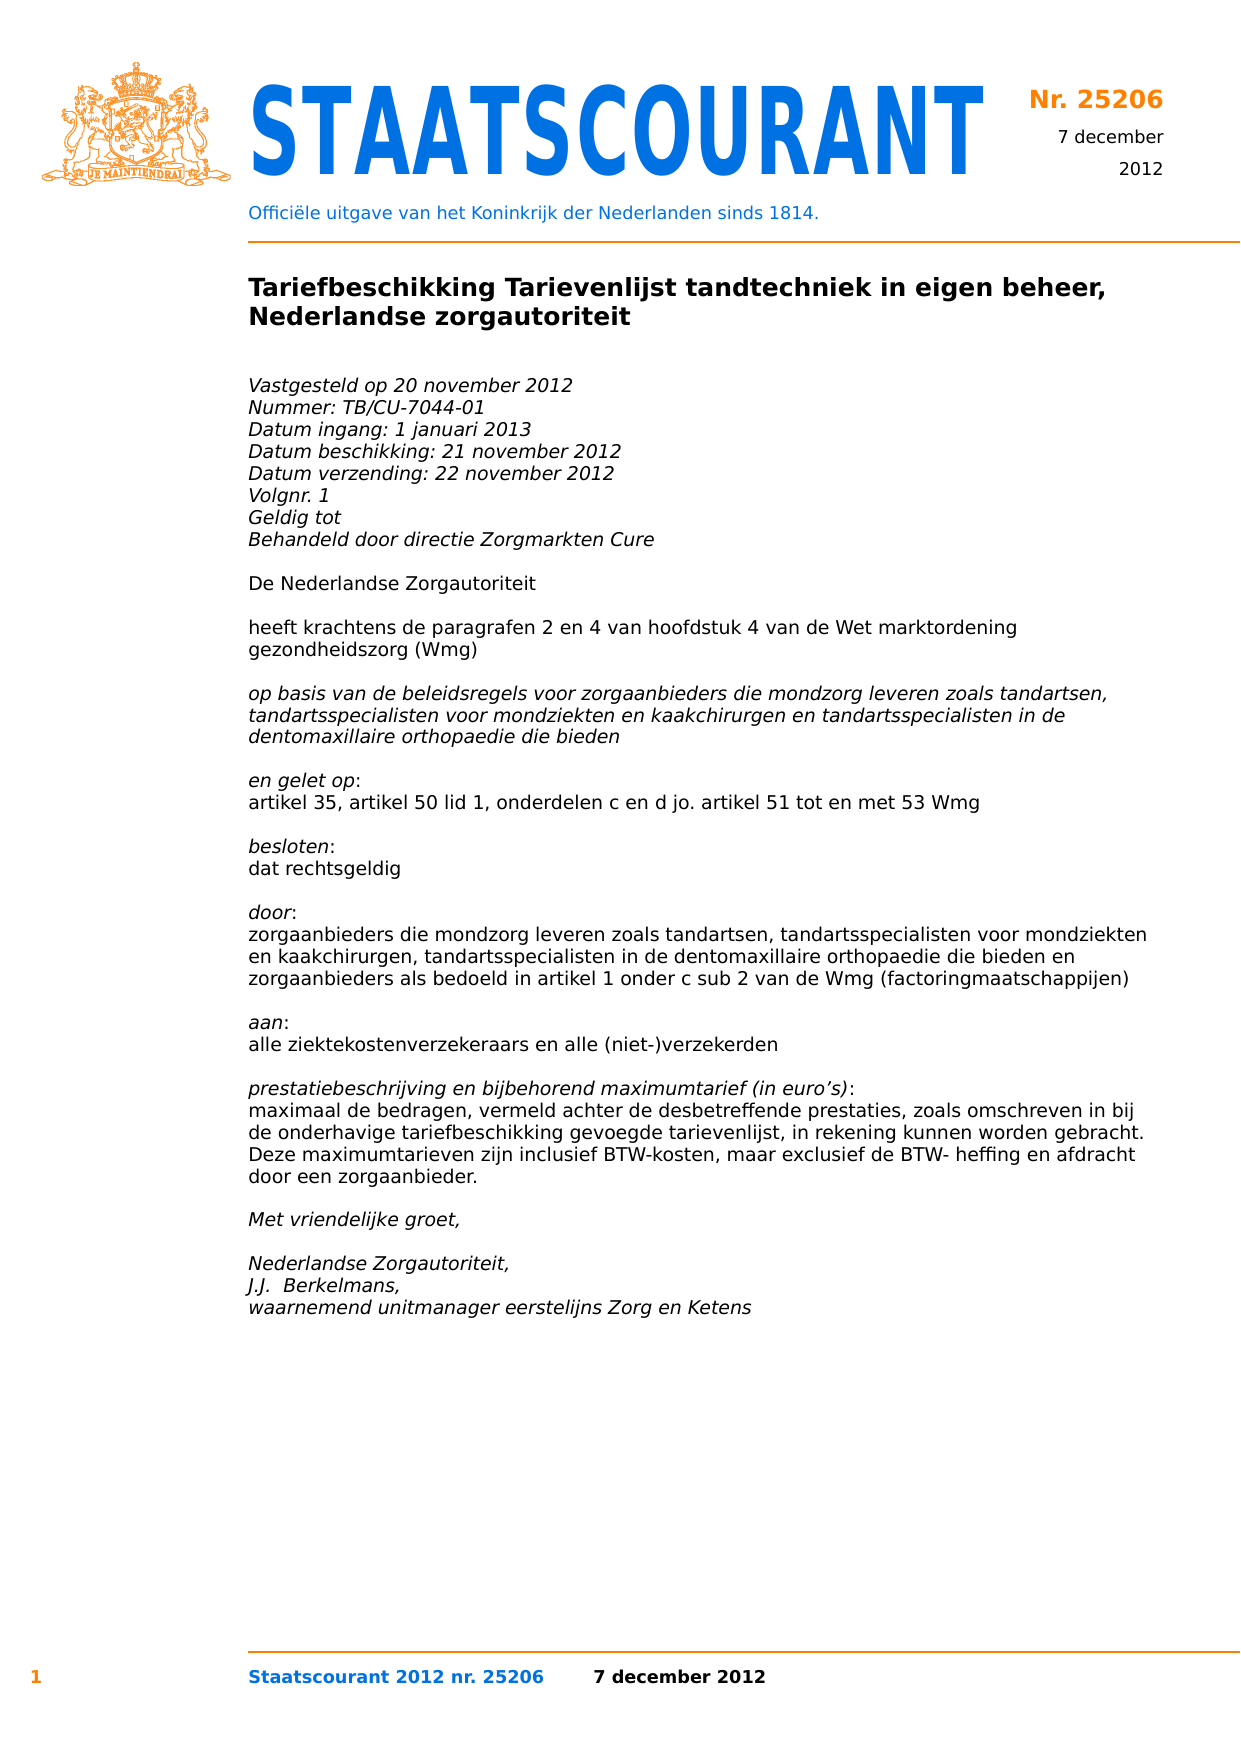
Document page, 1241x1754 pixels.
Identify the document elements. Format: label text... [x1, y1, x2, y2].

text alle ziektekostenverzekeraars en alle (niet-)verzekerden [248, 1034, 1163, 1056]
table_header [25, 62, 248, 241]
text aan: [248, 1012, 1163, 1034]
text dat rechtsgeldig [248, 858, 1163, 880]
text Nummer: TB/CU-7044-01 [248, 397, 1163, 419]
table_header STAATSCOURANT [248, 62, 998, 203]
text Behandeld door directie Zorgmarkten Cure [248, 529, 1163, 551]
text Geldig tot [248, 507, 1163, 529]
text op basis van de beleidsregels voor zorgaanbieders die mondzorg leveren zoals tandartsen, tandartsspecialisten voor mondziekten en kaakchirurgen en tandartsspecialisten in de dentomaxillaire orthopaedie die bieden [248, 682, 1163, 748]
text Nederlandse Zorgautoriteit, J.J. Berkelmans, waarnemend unitmanager eerstelijns Zorg en Ketens [248, 1253, 1163, 1319]
text De Nederlandse Zorgautoriteit [248, 573, 1163, 595]
text Vastgesteld op 20 november 2012 [248, 375, 1163, 397]
text en gelet op: [248, 770, 1163, 792]
text Volgnr. 1 [248, 485, 1163, 507]
text Datum ingang: 1 januari 2013 [248, 419, 1163, 441]
text artikel 35, artikel 50 lid 1, onderdelen c en d jo. artikel 51 tot en met 53 Wmg [248, 792, 1163, 814]
text maximaal de bedragen, vermeld achter de desbetreffende prestaties, zoals omschreven in bij de onderhavige tariefbeschikking gevoegde tarievenlijst, in rekening kunnen worden gebracht. Deze maximumtarieven zijn inclusief BTW-kosten, maar exclusief de BTW- heffing en afdracht door een zorgaanbieder. [248, 1099, 1163, 1187]
table_header Nr. 25206 [998, 62, 1240, 121]
picture [41, 62, 231, 186]
text zorgaanbieders die mondzorg leveren zoals tandartsen, tandartsspecialisten voor mondziekten en kaakchirurgen, tandartsspecialisten in de dentomaxillaire orthopaedie die bieden en zorgaanbieders als bedoeld in artikel 1 onder c sub 2 van de Wmg (factoringmaatschappijen) [248, 924, 1163, 990]
text Datum verzending: 22 november 2012 [248, 463, 1163, 485]
text heeft krachtens de paragrafen 2 en 4 van hoofdstuk 4 van de Wet marktordening gezondheidszorg (Wmg) [248, 617, 1163, 661]
text door: [248, 902, 1163, 924]
table_cell Officiële uitgave van het Koninkrijk der Nederlanden sinds 1814. [248, 203, 1240, 241]
text Met vriendelijke groet, [248, 1209, 1163, 1231]
text Datum beschikking: 21 november 2012 [248, 441, 1163, 463]
table_cell 7 december [998, 121, 1240, 153]
table_cell 2012 [998, 153, 1240, 203]
subtitle Tariefbeschikking Tarievenlijst tandtechniek in eigen beheer, Nederlandse zorgautoriteit [248, 273, 1163, 331]
text prestatiebeschrijving en bijbehorend maximumtarief (in euro’s): [248, 1078, 1163, 1099]
text besloten: [248, 836, 1163, 858]
